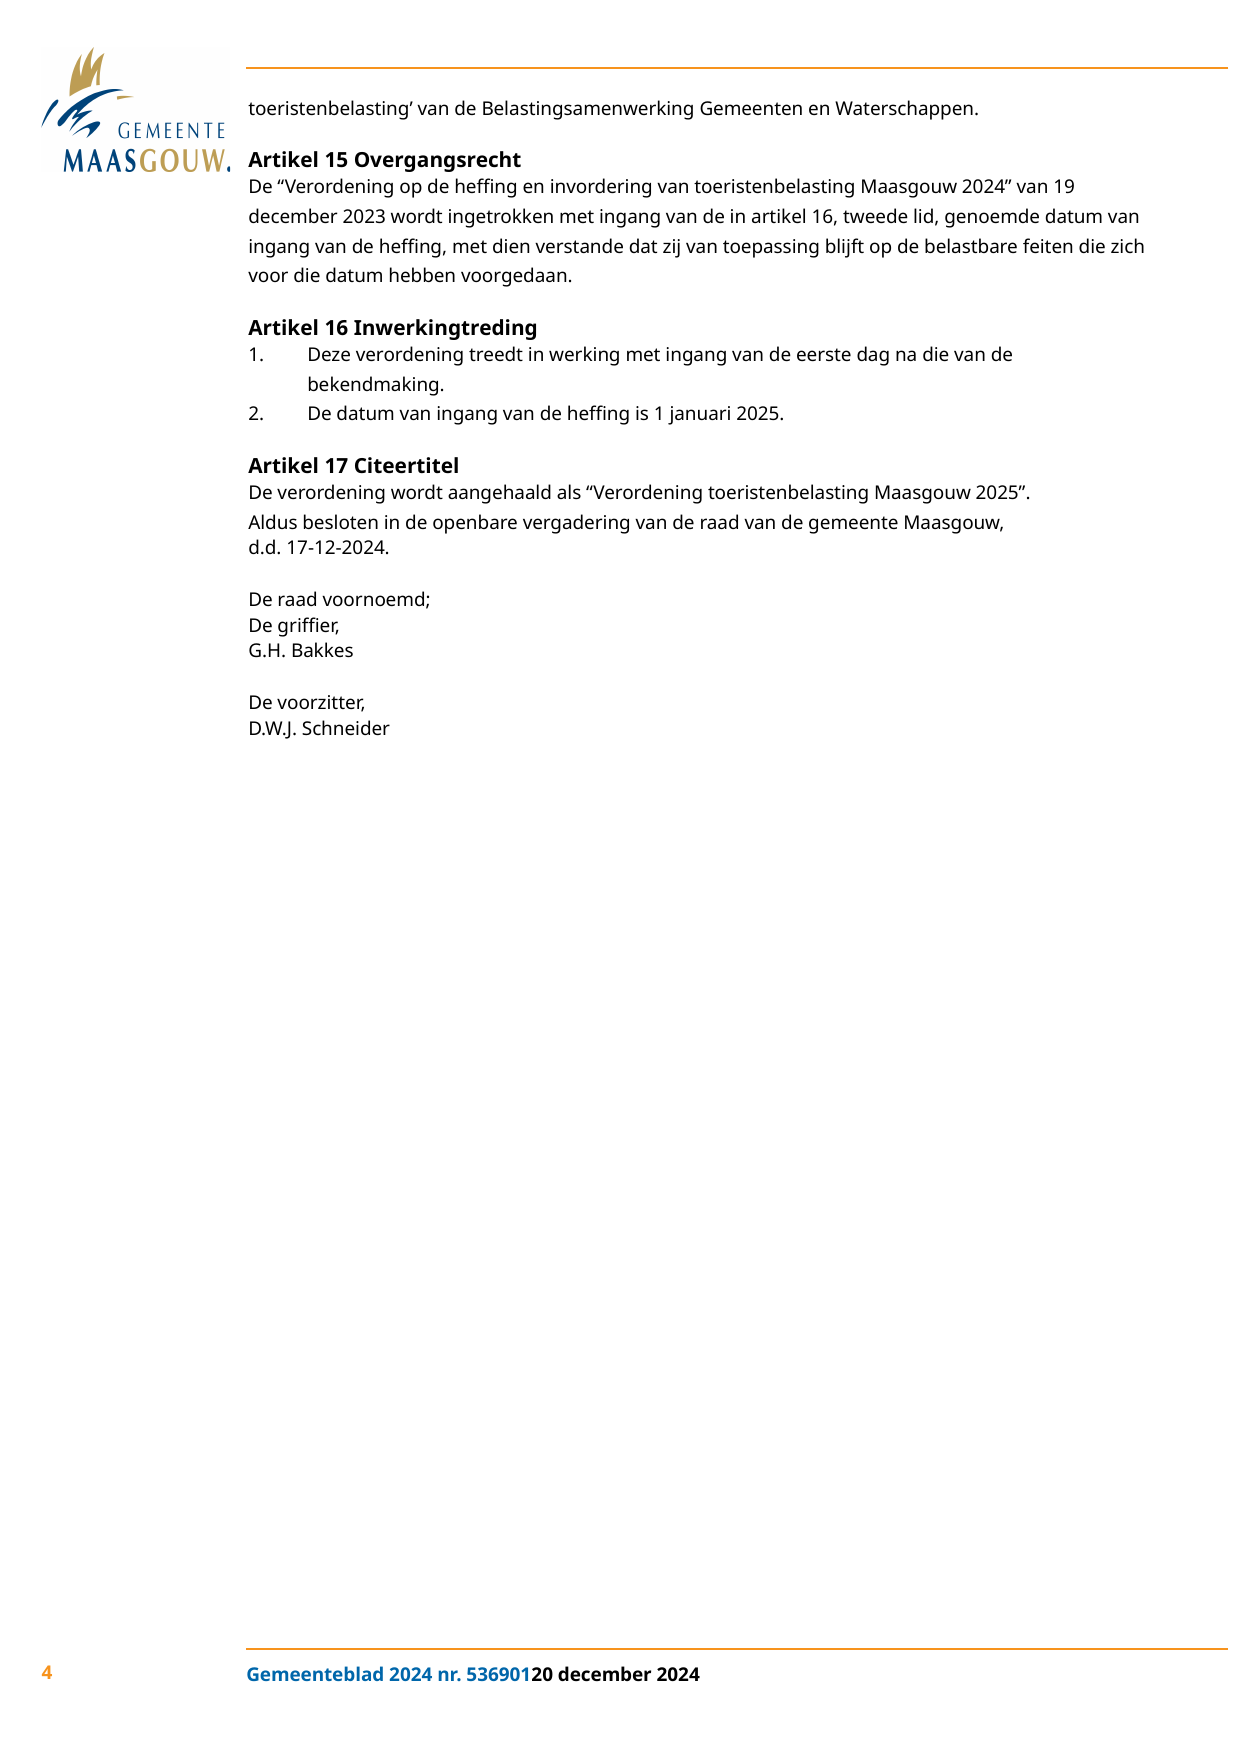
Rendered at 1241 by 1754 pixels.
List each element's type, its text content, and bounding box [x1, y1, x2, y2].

text De griffier, [248, 612, 1152, 637]
text d.d. 17-12-2024. [248, 534, 1152, 560]
text De raad voornoemd; [248, 586, 1152, 612]
text G.H. Bakkes [248, 637, 1152, 663]
text Artikel 16 Inwerkingtreding [248, 313, 1152, 341]
text Aldus besloten in de openbare vergadering van de raad van de gemeente Maasgouw, [248, 509, 1152, 534]
text D.W.J. Schneider [248, 715, 1152, 740]
text De verordening wordt aangehaald als “Verordening toeristenbelasting Maasgouw 2025”. [248, 479, 1152, 505]
list De datum van ingang van de heffing is 1 januari 2025. [248, 400, 1152, 426]
text Artikel 15 Overgangsrecht [248, 145, 1152, 174]
text De “Verordening op de heffing en invordering van toeristenbelasting Maasgouw 2024” van 19 december 2023 wordt ingetrokken met ingang van de in artikel 16, tweede lid, genoemde datum van ingang van de heffing, met dien verstande dat zij van toepassing blijft op de belastbare feiten die zich voor die datum hebben voorgedaan. [248, 174, 1152, 288]
text De voorzitter, [248, 689, 1152, 715]
text Artikel 17 Citeertitel [248, 451, 1152, 479]
picture [41, 47, 231, 172]
text toeristenbelasting’ van de Belastingsamenwerking Gemeenten en Waterschappen. [248, 95, 1152, 121]
list Deze verordening treedt in werking met ingang van de eerste dag na die van de bekendmaking. [248, 341, 1152, 397]
